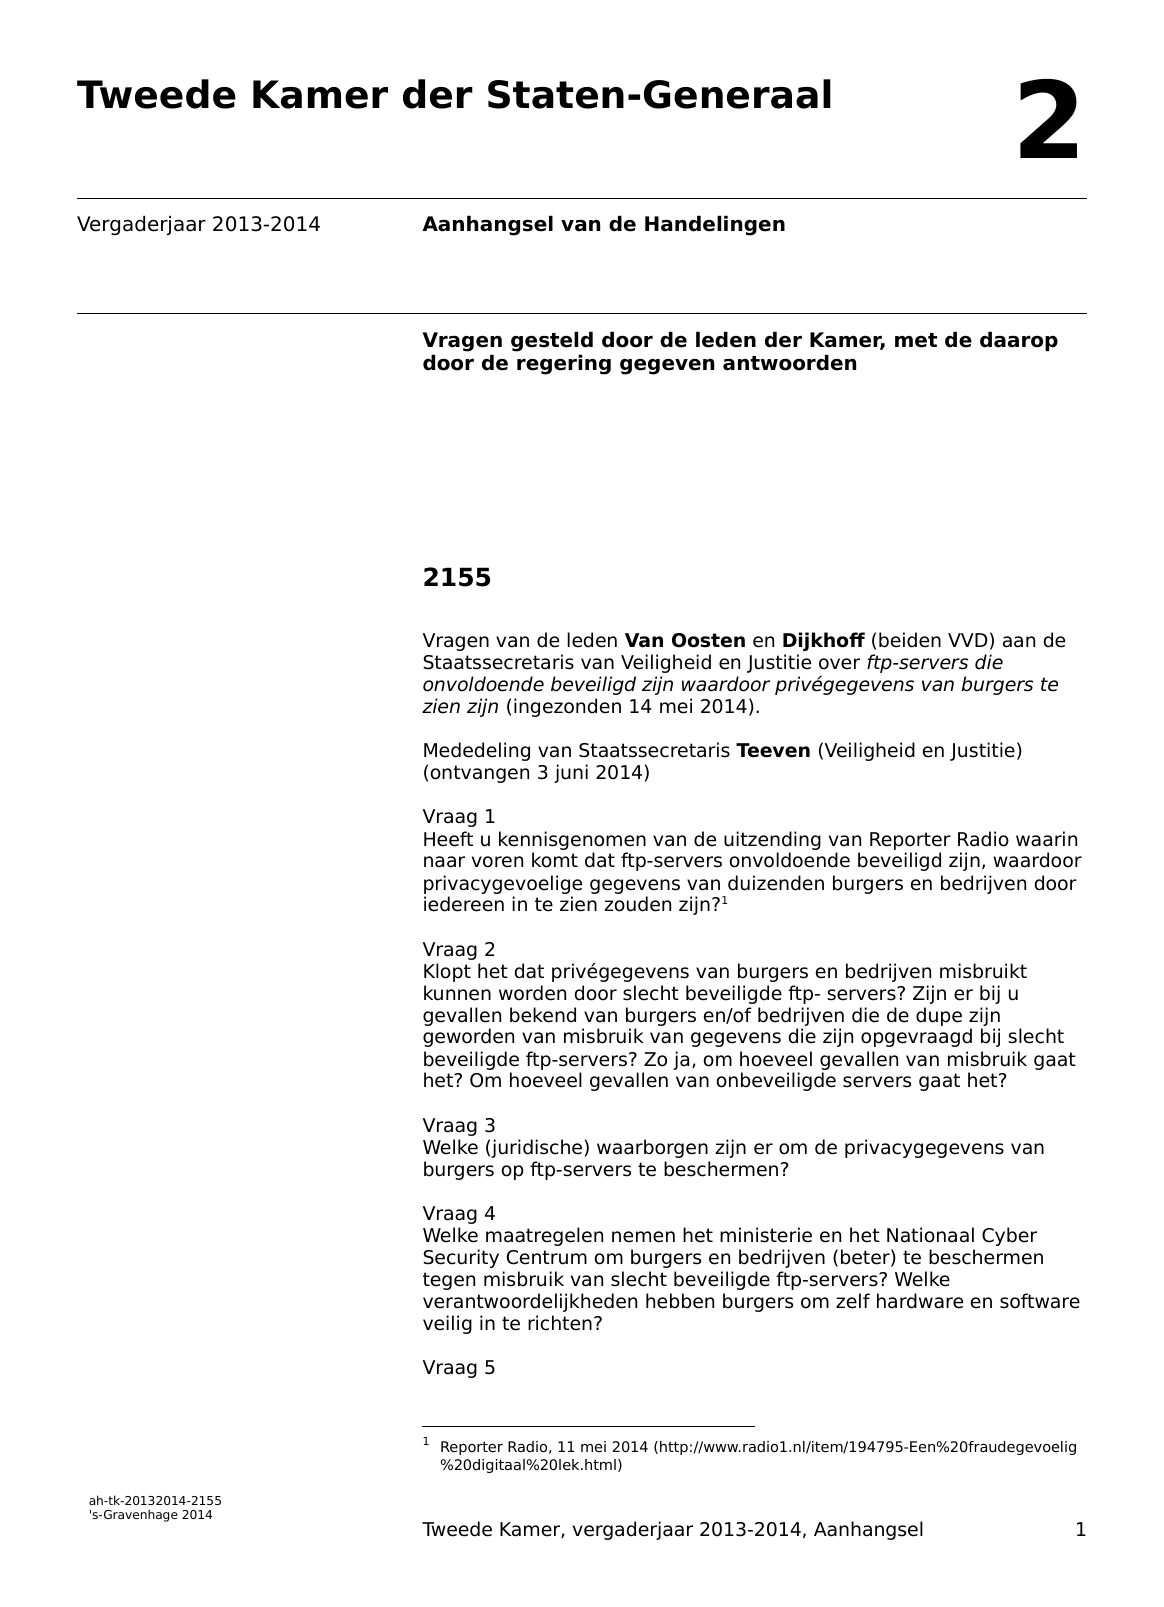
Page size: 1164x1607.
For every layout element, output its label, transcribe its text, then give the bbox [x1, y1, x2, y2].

text ah-tk-20132014-2155 [88, 1494, 323, 1508]
text Klopt het dat privégegevens van burgers en bedrijven misbruikt kunnen worden door slecht beveiligde ftp- servers? Zijn er bij u gevallen bekend van burgers en/of bedrijven die de dupe zijn geworden van misbruik van gegevens die zijn opgevraagd bij slecht beveiligde ftp-servers? Zo ja, om hoeveel gevallen van misbruik gaat het? Om hoeveel gevallen van onbeveiligde servers gaat het? [422, 961, 1087, 1092]
text Vraag 5 [422, 1357, 1087, 1379]
text 2155 [422, 563, 1087, 592]
text Vraag 3 [422, 1114, 1087, 1137]
text Heeft u kennisgenomen van de uitzending van Reporter Radio waarin naar voren komt dat ftp-servers onvoldoende beveiligd zijn, waardoor privacygevoelige gegevens van duizenden burgers en bedrijven door iedereen in te zien zouden zijn? [422, 828, 1087, 916]
text Vraag 1 [422, 806, 1087, 828]
table_cell Aanhangsel van de Handelingen [422, 199, 1087, 313]
text Vragen van de leden Van Oosten en Dijkhoff (beiden VVD) aan de Staatssecretaris van Veiligheid en Justitie over ftp-servers die onvoldoende beveiligd zijn waardoor privégegevens van burgers te zien zijn (ingezonden 14 mei 2014). [422, 630, 1087, 718]
text Mededeling van Staatssecretaris Teeven (Veiligheid en Justitie) (ontvangen 3 juni 2014) [422, 740, 1087, 784]
table_cell Vergaderjaar 2013-2014 [77, 199, 422, 313]
table_header 2 [886, 59, 1087, 198]
text 's-Gravenhage 2014 [88, 1508, 323, 1522]
text Vraag 4 [422, 1203, 1087, 1225]
table_cell [77, 314, 422, 375]
text Welke (juridische) waarborgen zijn er om de privacygegevens van burgers op ftp-servers te beschermen? [422, 1137, 1087, 1181]
text Welke maatregelen nemen het ministerie en het Nationaal Cyber Security Centrum om burgers en bedrijven (beter) te beschermen tegen misbruik van slecht beveiligde ftp-servers? Welke verantwoordelijkheden hebben burgers om zelf hardware en software veilig in te richten? [422, 1225, 1087, 1334]
table_cell Vragen gesteld door de leden der Kamer, met de daarop door de regering gegeven antwoorden [422, 314, 1087, 375]
text Reporter Radio, 11 mei 2014 (http://www.radio1.nl/item/194795-Een%20fraudegevoelig%20digitaal%20lek.html) [422, 1435, 1087, 1474]
text Vraag 2 [422, 938, 1087, 961]
table_header Tweede Kamer der Staten-Generaal [77, 59, 886, 198]
